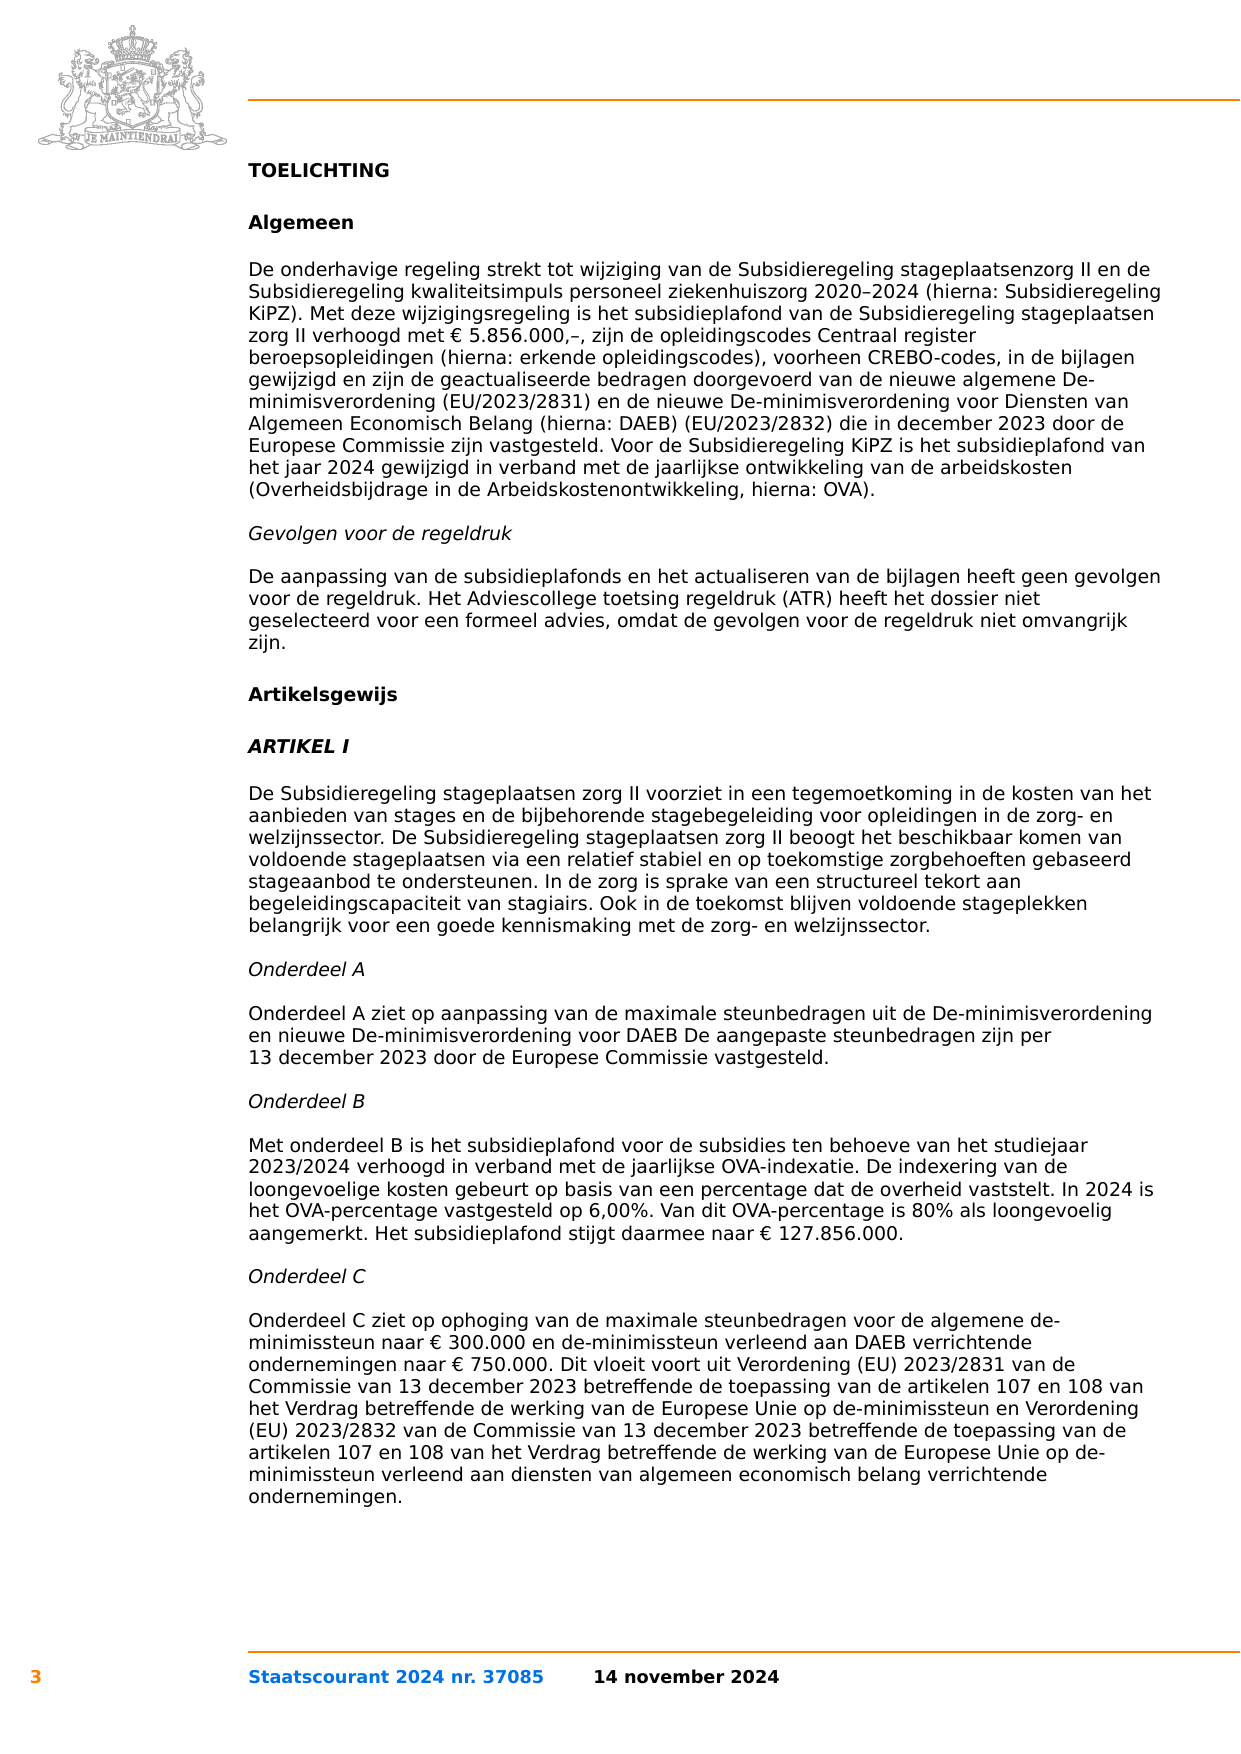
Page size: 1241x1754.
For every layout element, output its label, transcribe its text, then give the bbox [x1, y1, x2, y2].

subtitle Onderdeel A [248, 959, 1163, 981]
text De aanpassing van de subsidieplafonds en het actualiseren van de bijlagen heeft geen gevolgen voor de regeldruk. Het Adviescollege toetsing regeldruk (ATR) heeft het dossier niet geselecteerd voor een formeel advies, omdat de gevolgen voor de regeldruk niet omvangrijk zijn. [248, 566, 1163, 654]
text De onderhavige regeling strekt tot wijziging van de Subsidieregeling stageplaatsenzorg II en de Subsidieregeling kwaliteitsimpuls personeel ziekenhuiszorg 2020–2024 (hierna: Subsidieregeling KiPZ). Met deze wijzigingsregeling is het subsidieplafond van de Subsidieregeling stageplaatsen zorg II verhoogd met € 5.856.000,–, zijn de opleidingscodes Centraal register beroepsopleidingen (hierna: erkende opleidingscodes), voorheen CREBO-codes, in de bijlagen gewijzigd en zijn de geactualiseerde bedragen doorgevoerd van de nieuwe algemene De-minimisverordening (EU/2023/2831) en de nieuwe De-minimisverordening voor Diensten van Algemeen Economisch Belang (hierna: DAEB) (EU/2023/2832) die in december 2023 door de Europese Commissie zijn vastgesteld. Voor de Subsidieregeling KiPZ is het subsidieplafond van het jaar 2024 gewijzigd in verband met de jaarlijkse ontwikkeling van de arbeidskosten (Overheidsbijdrage in de Arbeidskostenontwikkeling, hierna: OVA). [248, 259, 1163, 501]
picture [38, 25, 227, 150]
subtitle Artikelsgewijs [248, 684, 1163, 706]
subtitle Algemeen [248, 212, 1163, 234]
subtitle Onderdeel B [248, 1091, 1163, 1113]
subtitle Gevolgen voor de regeldruk [248, 522, 1163, 544]
text Onderdeel C ziet op ophoging van de maximale steunbedragen voor de algemene de-minimissteun naar € 300.000 en de-minimissteun verleend aan DAEB verrichtende ondernemingen naar € 750.000. Dit vloeit voort uit Verordening (EU) 2023/2831 van de Commissie van 13 december 2023 betreffende de toepassing van de artikelen 107 en 108 van het Verdrag betreffende de werking van de Europese Unie op de-minimissteun en Verordening (EU) 2023/2832 van de Commissie van 13 december 2023 betreffende de toepassing van de artikelen 107 en 108 van het Verdrag betreffende de werking van de Europese Unie op de-minimissteun verleend aan diensten van algemeen economisch belang verrichtende ondernemingen. [248, 1310, 1163, 1508]
text De Subsidieregeling stageplaatsen zorg II voorziet in een tegemoetkoming in de kosten van het aanbieden van stages en de bijbehorende stagebegeleiding voor opleidingen in de zorg- en welzijnssector. De Subsidieregeling stageplaatsen zorg II beoogt het beschikbaar komen van voldoende stageplaatsen via een relatief stabiel en op toekomstige zorgbehoeften gebaseerd stageaanbod te ondersteunen. In de zorg is sprake van een structureel tekort aan begeleidingscapaciteit van stagiairs. Ook in de toekomst blijven voldoende stageplekken belangrijk voor een goede kennismaking met de zorg- en welzijnssector. [248, 783, 1163, 937]
subtitle ARTIKEL I [248, 736, 1163, 758]
text Onderdeel A ziet op aanpassing van de maximale steunbedragen uit de De-minimisverordening en nieuwe De-minimisverordening voor DAEB De aangepaste steunbedragen zijn per 13 december 2023 door de Europese Commissie vastgesteld. [248, 1003, 1163, 1069]
subtitle TOELICHTING [248, 160, 1163, 182]
subtitle Onderdeel C [248, 1266, 1163, 1288]
text Met onderdeel B is het subsidieplafond voor de subsidies ten behoeve van het studiejaar 2023/2024 verhoogd in verband met de jaarlijkse OVA-indexatie. De indexering van de loongevoelige kosten gebeurt op basis van een percentage dat de overheid vaststelt. In 2024 is het OVA-percentage vastgesteld op 6,00%. Van dit OVA-percentage is 80% als loongevoelig aangemerkt. Het subsidieplafond stijgt daarmee naar € 127.856.000. [248, 1134, 1163, 1244]
